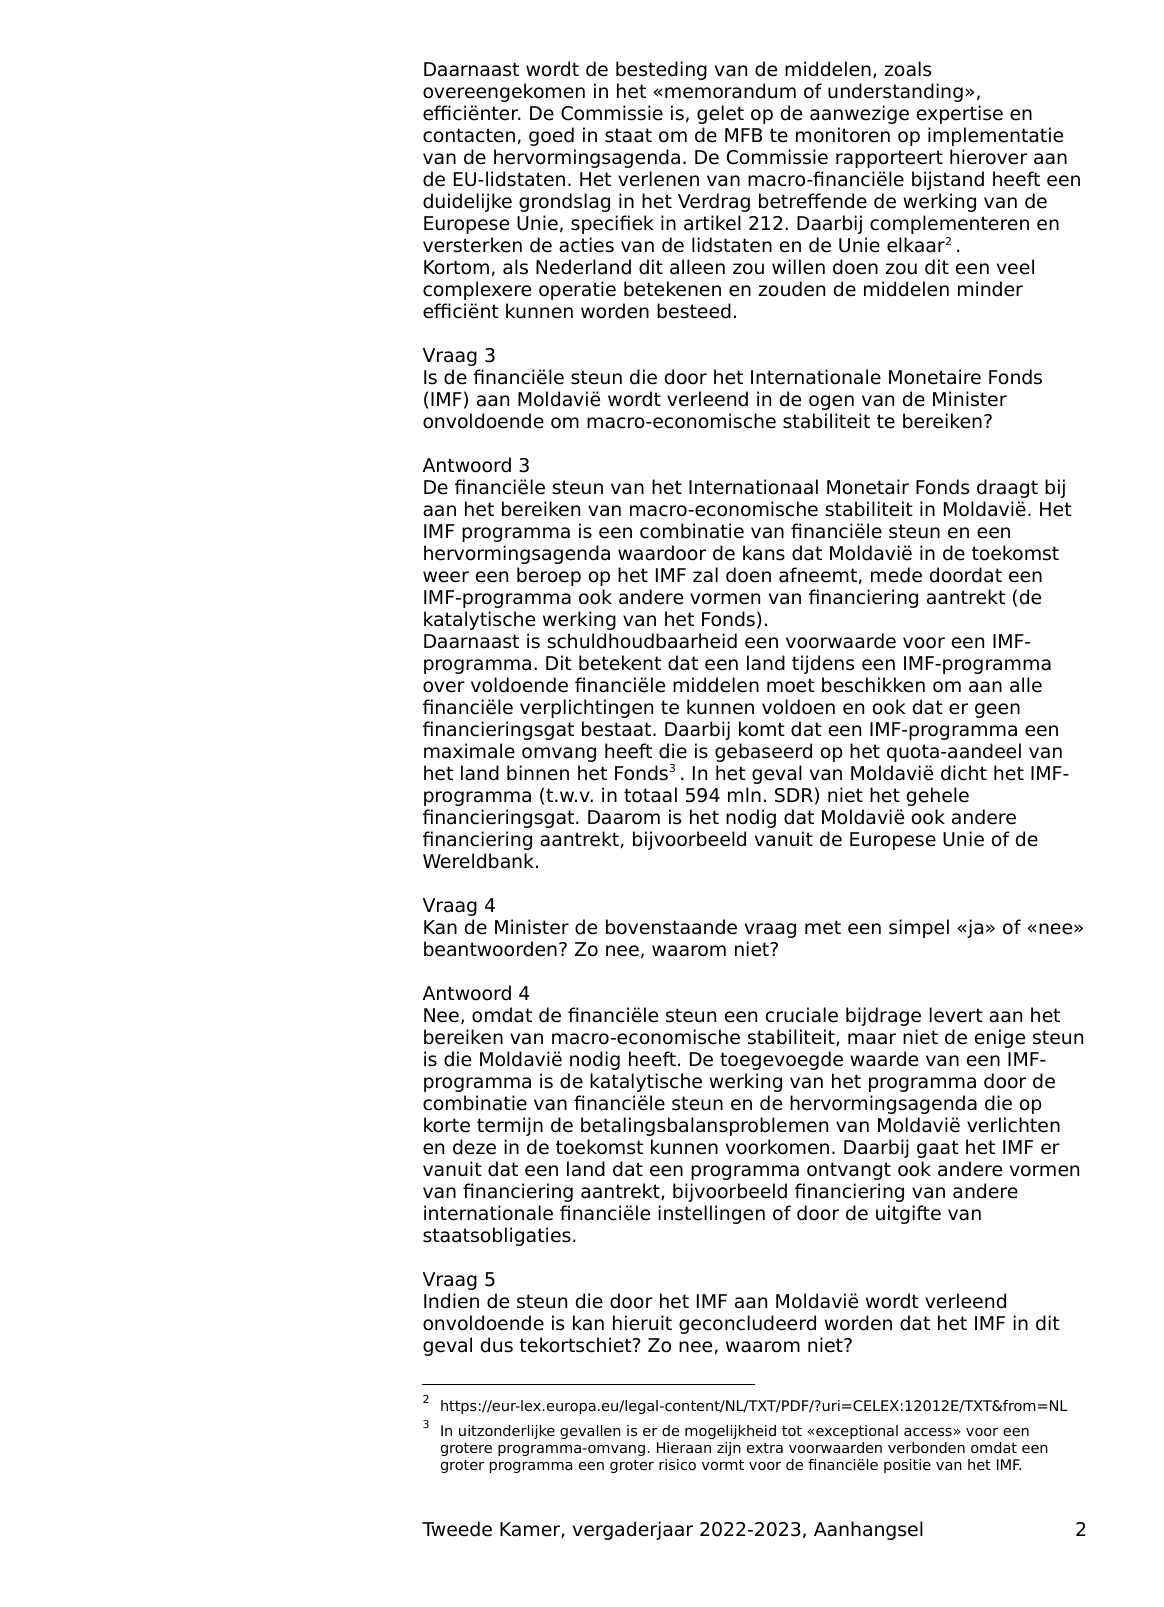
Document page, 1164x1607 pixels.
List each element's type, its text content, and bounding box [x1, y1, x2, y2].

text Nee, omdat de financiële steun een cruciale bijdrage levert aan het bereiken van macro-economische stabiliteit, maar niet de enige steun is die Moldavië nodig heeft. De toegevoegde waarde van een IMF-programma is de katalytische werking van het programma door de combinatie van financiële steun en de hervormingsagenda die op korte termijn de betalingsbalansproblemen van Moldavië verlichten en deze in de toekomst kunnen voorkomen. Daarbij gaat het IMF er vanuit dat een land dat een programma ontvangt ook andere vormen van financiering aantrekt, bijvoorbeeld financiering van andere internationale financiële instellingen of door de uitgifte van staatsobligaties. [422, 1005, 1087, 1247]
text Vraag 4 [422, 895, 1087, 917]
text https://eur-lex.europa.eu/legal-content/NL/TXT/PDF/?uri=CELEX:12012E/TXT&from=NL [422, 1393, 1087, 1416]
text De financiële steun van het Internationaal Monetair Fonds draagt bij aan het bereiken van macro-economische stabiliteit in Moldavië. Het IMF programma is een combinatie van financiële steun en een hervormingsagenda waardoor de kans dat Moldavië in de toekomst weer een beroep op het IMF zal doen afneemt, mede doordat een IMF-programma ook andere vormen van financiering aantrekt (de katalytische werking van het Fonds). [422, 477, 1087, 631]
text Daarnaast wordt de besteding van de middelen, zoals overeengekomen in het «memorandum of understanding», efficiënter. De Commissie is, gelet op de aanwezige expertise en contacten, goed in staat om de MFB te monitoren op implementatie van de hervormingsagenda. De Commissie rapporteert hierover aan de EU-lidstaten. Het verlenen van macro-financiële bijstand heeft een duidelijke grondslag in het Verdrag betreffende de werking van de Europese Unie, specifiek in artikel 212. Daarbij complementeren en versterken de acties van de lidstaten en de Unie elkaar. [422, 59, 1087, 257]
text In uitzonderlijke gevallen is er de mogelijkheid tot «exceptional access» voor een grotere programma-omvang. Hieraan zijn extra voorwaarden verbonden omdat een groter programma een groter risico vormt voor de financiële positie van het IMF. [422, 1418, 1087, 1474]
text Kan de Minister de bovenstaande vraag met een simpel «ja» of «nee» beantwoorden? Zo nee, waarom niet? [422, 917, 1087, 961]
text Daarnaast is schuldhoudbaarheid een voorwaarde voor een IMF-programma. Dit betekent dat een land tijdens een IMF-programma over voldoende financiële middelen moet beschikken om aan alle financiële verplichtingen te kunnen voldoen en ook dat er geen financieringsgat bestaat. Daarbij komt dat een IMF-programma een maximale omvang heeft die is gebaseerd op het quota-aandeel van het land binnen het Fonds. In het geval van Moldavië dicht het IMF-programma (t.w.v. in totaal 594 mln. SDR) niet het gehele financieringsgat. Daarom is het nodig dat Moldavië ook andere financiering aantrekt, bijvoorbeeld vanuit de Europese Unie of de Wereldbank. [422, 631, 1087, 873]
text Kortom, als Nederland dit alleen zou willen doen zou dit een veel complexere operatie betekenen en zouden de middelen minder efficiënt kunnen worden besteed. [422, 257, 1087, 323]
text Indien de steun die door het IMF aan Moldavië wordt verleend onvoldoende is kan hieruit geconcludeerd worden dat het IMF in dit geval dus tekortschiet? Zo nee, waarom niet? [422, 1291, 1087, 1357]
text Vraag 3 [422, 345, 1087, 367]
text Antwoord 4 [422, 983, 1087, 1005]
text Antwoord 3 [422, 455, 1087, 477]
text Vraag 5 [422, 1269, 1087, 1291]
text Is de financiële steun die door het Internationale Monetaire Fonds (IMF) aan Moldavië wordt verleend in de ogen van de Minister onvoldoende om macro-economische stabiliteit te bereiken? [422, 367, 1087, 433]
